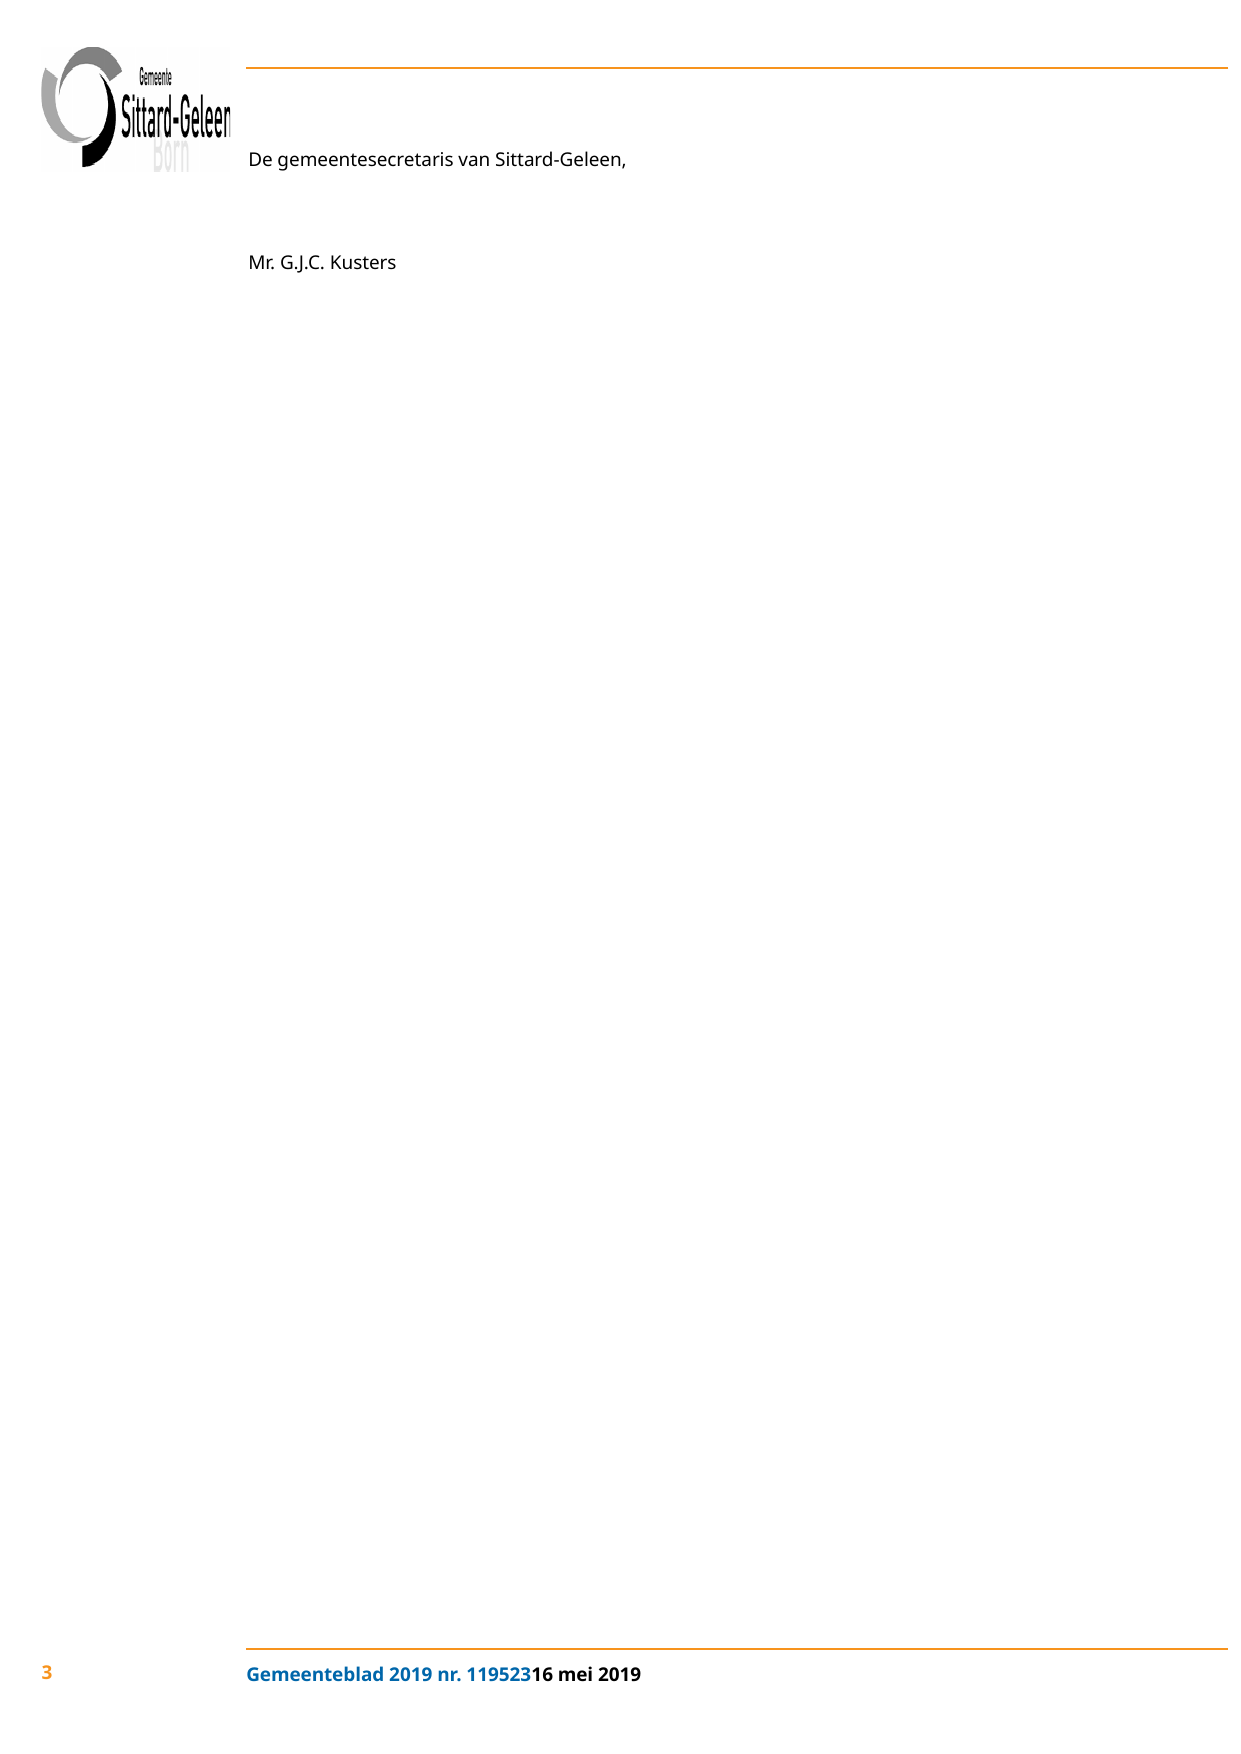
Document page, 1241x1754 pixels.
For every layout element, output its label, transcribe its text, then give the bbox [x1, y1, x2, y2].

text De gemeentesecretaris van Sittard-Geleen, [248, 146, 1152, 172]
picture [41, 47, 231, 172]
text Mr. G.J.C. Kusters [248, 249, 1152, 275]
